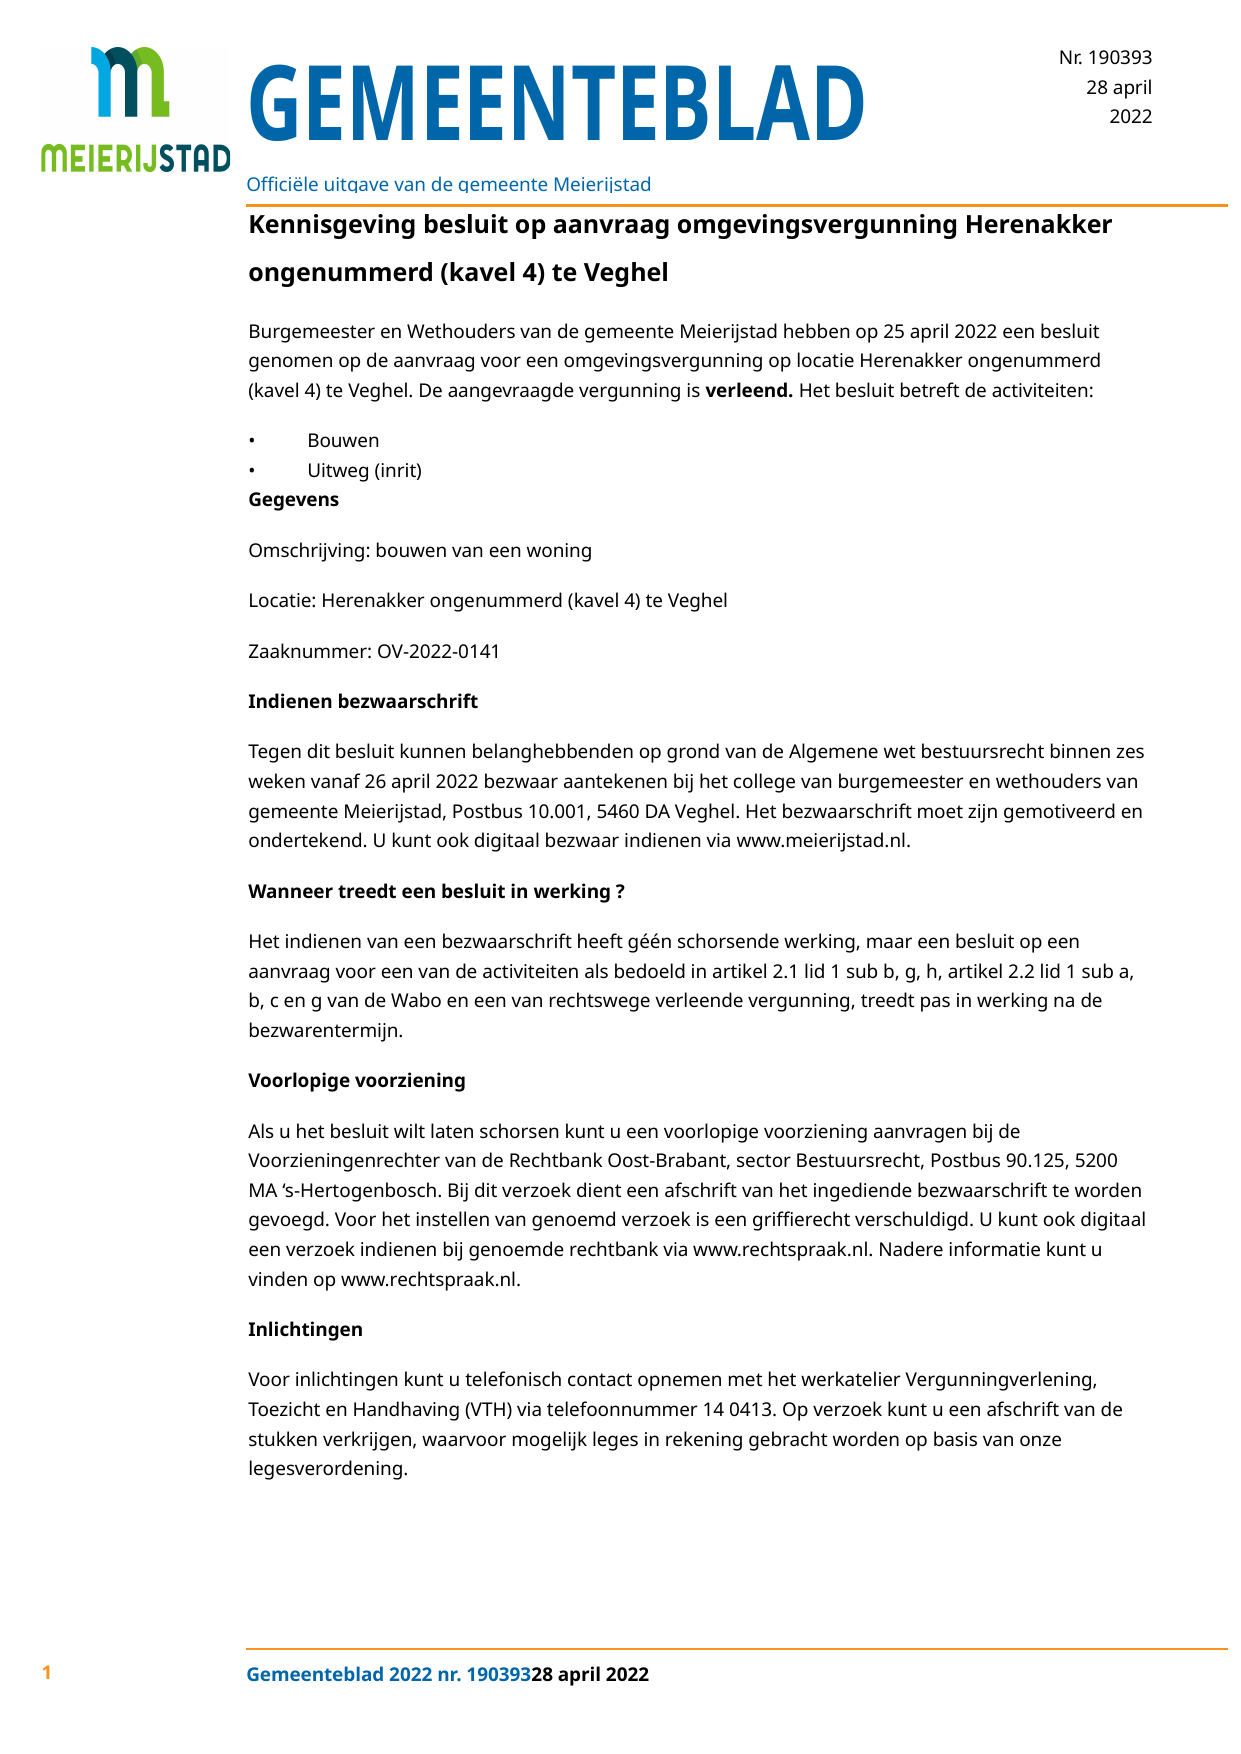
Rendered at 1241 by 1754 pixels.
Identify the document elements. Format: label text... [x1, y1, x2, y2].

text Omschrijving: bouwen van een woning [248, 537, 1152, 563]
list Bouwen [248, 427, 1152, 453]
picture [41, 47, 231, 172]
text Wanneer treedt een besluit in werking ? [248, 878, 1152, 904]
text Als u het besluit wilt laten schorsen kunt u een voorlopige voorziening aanvragen bij de Voorzieningenrechter van de Rechtbank Oost-Brabant, sector Bestuursrecht, Postbus 90.125, 5200 MA ‘s-Hertogenbosch. Bij dit verzoek dient een afschrift van het ingediende bezwaarschrift te worden gevoegd. Voor het instellen van genoemd verzoek is een griffierecht verschuldigd. U kunt ook digitaal een verzoek indienen bij genoemde rechtbank via www.rechtspraak.nl. Nadere informatie kunt u vinden op www.rechtspraak.nl. [248, 1118, 1152, 1292]
text Tegen dit besluit kunnen belanghebbenden op grond van de Algemene wet bestuursrecht binnen zes weken vanaf 26 april 2022 bezwaar aantekenen bij het college van burgemeester en wethouders van gemeente Meierijstad, Postbus 10.001, 5460 DA Veghel. Het bezwaarschrift moet zijn gemotiveerd en ondertekend. U kunt ook digitaal bezwaar indienen via www.meierijstad.nl. [248, 739, 1152, 853]
text Inlichtingen [248, 1316, 1152, 1342]
text Voorlopige voorziening [248, 1067, 1152, 1093]
text Locatie: Herenakker ongenummerd (kavel 4) te Veghel [248, 587, 1152, 613]
text Gegevens [248, 487, 1152, 512]
text Indienen bezwaarschrift [248, 688, 1152, 714]
text Kennisgeving besluit op aanvraag omgevingsvergunning Herenakker ongenummerd (kavel 4) te Veghel [248, 207, 1152, 288]
text Zaaknummer: OV-2022-0141 [248, 638, 1152, 664]
list Uitweg (inrit) [248, 457, 1152, 483]
text Het indienen van een bezwaarschrift heeft géén schorsende werking, maar een besluit op een aanvraag voor een van de activiteiten als bedoeld in artikel 2.1 lid 1 sub b, g, h, artikel 2.2 lid 1 sub a, b, c en g van de Wabo en een van rechtswege verleende vergunning, treedt pas in werking na de bezwarentermijn. [248, 928, 1152, 1043]
text Burgemeester en Wethouders van de gemeente Meierijstad hebben op 25 april 2022 een besluit genomen op de aanvraag voor een omgevingsvergunning op locatie Herenakker ongenummerd (kavel 4) te Veghel. De aangevraagde vergunning is verleend. Het besluit betreft de activiteiten: [248, 318, 1152, 403]
text Voor inlichtingen kunt u telefonisch contact opnemen met het werkatelier Vergunningverlening, Toezicht en Handhaving (VTH) via telefoonnummer 14 0413. Op verzoek kunt u een afschrift van de stukken verkrijgen, waarvoor mogelijk leges in rekening gebracht worden op basis van onze legesverordening. [248, 1367, 1152, 1481]
